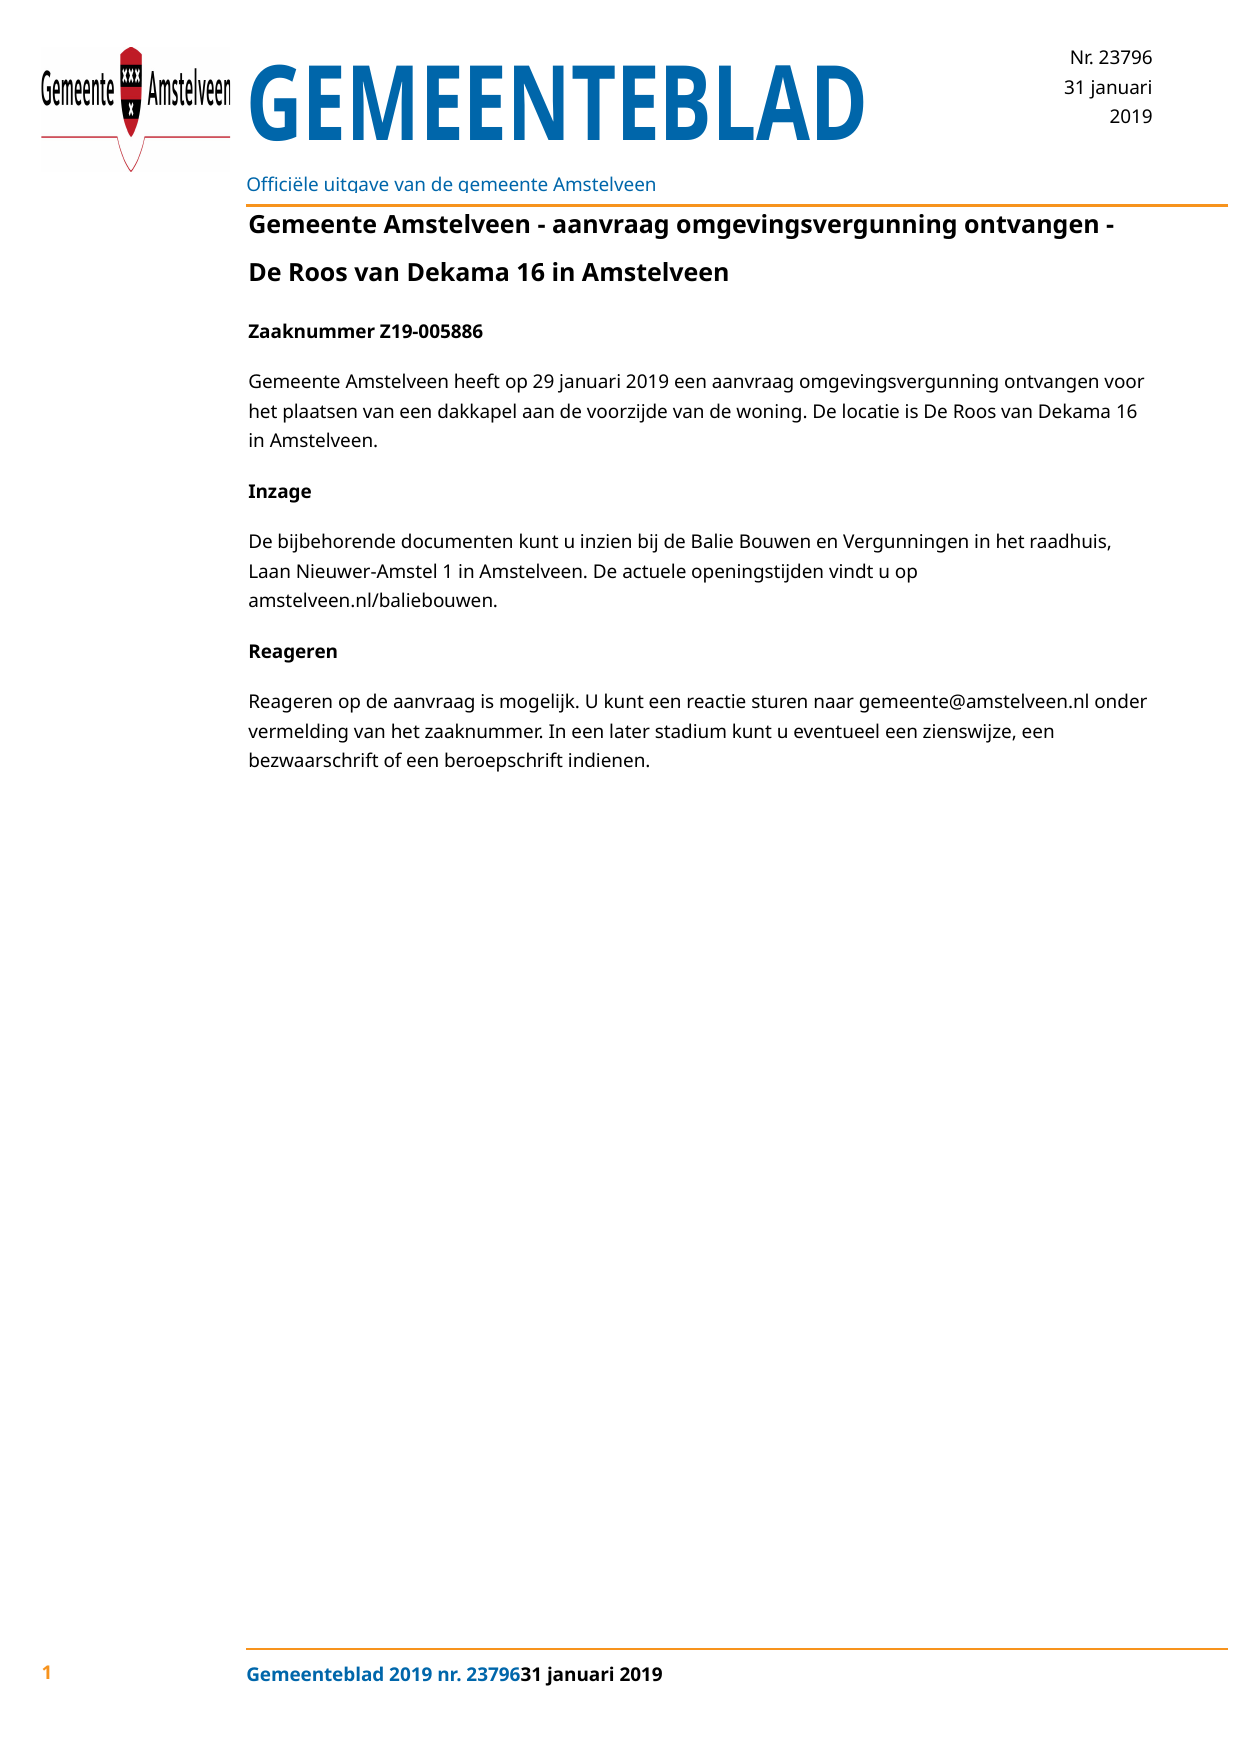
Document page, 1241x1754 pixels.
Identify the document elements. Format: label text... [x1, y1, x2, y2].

text Gemeente Amstelveen - aanvraag omgevingsvergunning ontvangen - De Roos van Dekama 16 in Amstelveen [248, 207, 1152, 288]
text Reageren op de aanvraag is mogelijk. U kunt een reactie sturen naar gemeente@amstelveen.nl onder vermelding van het zaaknummer. In een later stadium kunt u eventueel een zienswijze, een bezwaarschrift of een beroepschrift indienen. [248, 688, 1152, 773]
text Zaaknummer Z19-005886 [248, 318, 1152, 344]
text Gemeente Amstelveen heeft op 29 januari 2019 een aanvraag omgevingsvergunning ontvangen voor het plaatsen van een dakkapel aan de voorzijde van de woning. De locatie is De Roos van Dekama 16 in Amstelveen. [248, 368, 1152, 453]
text De bijbehorende documenten kunt u inzien bij de Balie Bouwen en Vergunningen in het raadhuis, Laan Nieuwer-Amstel 1 in Amstelveen. De actuele openingstijden vindt u op amstelveen.nl/baliebouwen. [248, 528, 1152, 613]
text Reageren [248, 638, 1152, 664]
picture [41, 47, 231, 172]
text Inzage [248, 478, 1152, 504]
